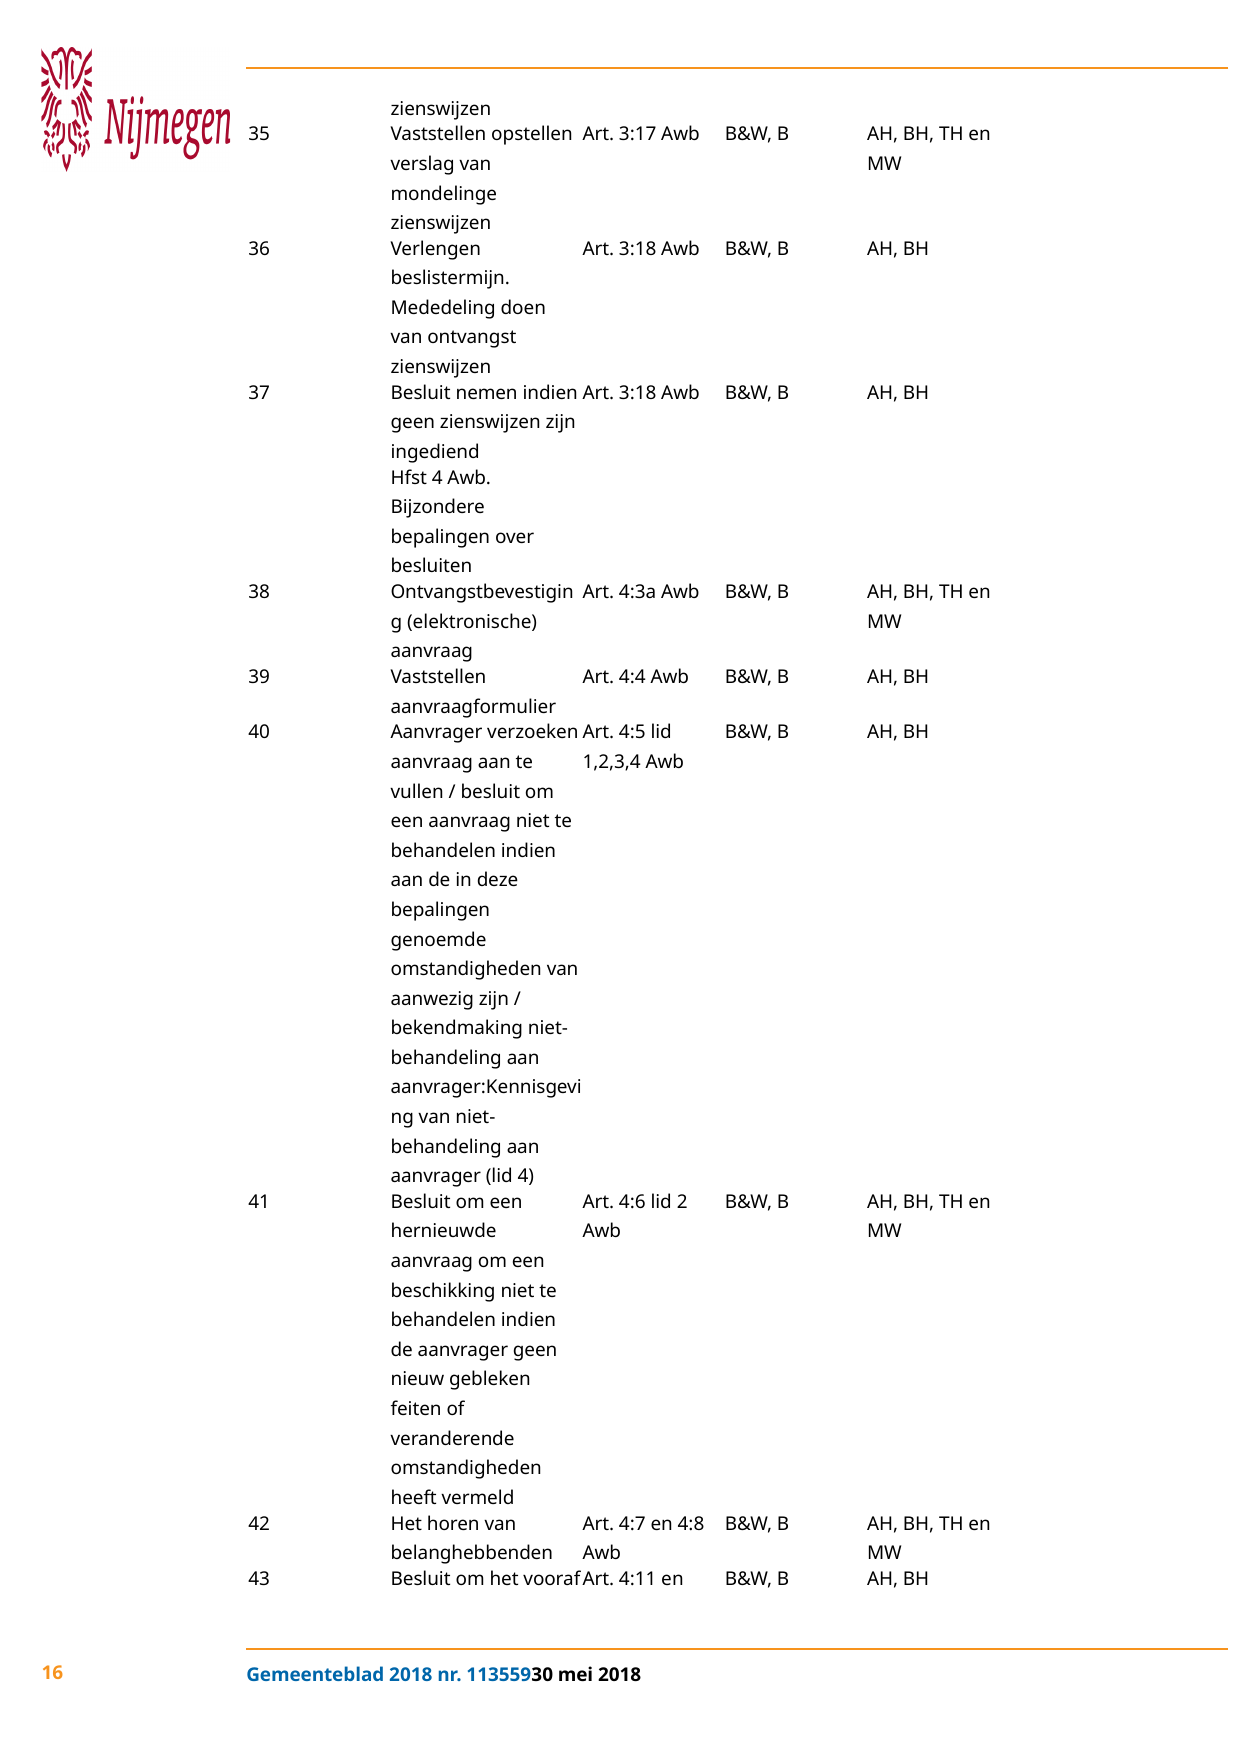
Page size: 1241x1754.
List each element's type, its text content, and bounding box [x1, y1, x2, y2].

table_cell [248, 464, 390, 578]
table_cell Besluit om een hernieuwde aanvraag om een beschikking niet te behandelen indien de aanvrager geen nieuw gebleken feiten of veranderende omstandigheden heeft vermeld [390, 1188, 582, 1510]
table_cell Art. 4:6 lid 2 Awb [582, 1188, 724, 1510]
table_cell B&W, B [725, 121, 867, 235]
table_cell B&W, B [725, 1510, 867, 1565]
table_cell B&W, B [725, 1565, 867, 1591]
table_cell AH, BH, TH en MW [867, 1188, 1009, 1510]
table_cell [1009, 1565, 1152, 1591]
table_cell Vaststellen opstellen verslag van mondelinge zienswijzen [390, 121, 582, 235]
table_cell Ontvangstbevestiging (elektronische) aanvraag [390, 579, 582, 663]
picture [41, 47, 231, 172]
table_cell [1009, 1510, 1152, 1565]
table_cell B&W, B [725, 1188, 867, 1510]
table_cell [248, 95, 390, 121]
table_cell [867, 95, 1009, 121]
table_cell 41 [248, 1188, 390, 1510]
table_cell Art. 3:18 Awb [582, 235, 724, 379]
table_cell 43 [248, 1565, 390, 1591]
table_cell B&W, B [725, 719, 867, 1188]
table_cell Aanvrager verzoeken aanvraag aan te vullen / besluit om een aanvraag niet te behandelen indien aan de in deze bepalingen genoemde omstandigheden van aanwezig zijn / bekendmaking niet-behandeling aan aanvrager:Kennisgeving van niet-behandeling aan aanvrager (lid 4) [390, 719, 582, 1188]
table_cell AH, BH, TH en MW [867, 121, 1009, 235]
table_cell [582, 464, 724, 578]
table_cell Verlengen beslistermijn. Mededeling doen van ontvangst zienswijzen [390, 235, 582, 379]
table_cell B&W, B [725, 663, 867, 719]
table_cell [1009, 121, 1152, 235]
table_cell [1009, 235, 1152, 379]
table_cell 35 [248, 121, 390, 235]
table_cell Art. 4:11 en [582, 1565, 724, 1591]
table_cell 42 [248, 1510, 390, 1565]
table_cell AH, BH, TH en MW [867, 579, 1009, 663]
table_cell [1009, 379, 1152, 464]
table_cell [1009, 579, 1152, 663]
table_cell Vaststellen aanvraagformulier [390, 663, 582, 719]
table_cell [582, 95, 724, 121]
table_cell Art. 4:5 lid 1,2,3,4 Awb [582, 719, 724, 1188]
table_cell [1009, 719, 1152, 1188]
table_cell B&W, B [725, 235, 867, 379]
table_cell Besluit om het vooraf [390, 1565, 582, 1591]
table_cell 39 [248, 663, 390, 719]
table_cell B&W, B [725, 379, 867, 464]
table_cell AH, BH, TH en MW [867, 1510, 1009, 1565]
table_cell B&W, B [725, 579, 867, 663]
table_cell [1009, 1188, 1152, 1510]
table_cell Art. 4:4 Awb [582, 663, 724, 719]
table_cell AH, BH [867, 235, 1009, 379]
table_cell AH, BH [867, 719, 1009, 1188]
table_cell [725, 464, 867, 578]
table_cell AH, BH [867, 379, 1009, 464]
table_cell Art. 3:18 Awb [582, 379, 724, 464]
table_cell AH, BH [867, 663, 1009, 719]
table_cell Art. 3:17 Awb [582, 121, 724, 235]
table_cell [725, 95, 867, 121]
table_cell Hfst 4 Awb. Bijzondere bepalingen over besluiten [390, 464, 582, 578]
table_cell Het horen van belanghebbenden [390, 1510, 582, 1565]
table_cell 40 [248, 719, 390, 1188]
table_cell AH, BH [867, 1565, 1009, 1591]
table_cell 37 [248, 379, 390, 464]
table_cell [1009, 464, 1152, 578]
table_cell [1009, 95, 1152, 121]
table_cell 38 [248, 579, 390, 663]
table_cell Besluit nemen indien geen zienswijzen zijn ingediend [390, 379, 582, 464]
table_cell zienswijzen [390, 95, 582, 121]
table_cell Art. 4:3a Awb [582, 579, 724, 663]
table_cell 36 [248, 235, 390, 379]
table_cell [867, 464, 1009, 578]
table_cell Art. 4:7 en 4:8 Awb [582, 1510, 724, 1565]
table_cell [1009, 663, 1152, 719]
